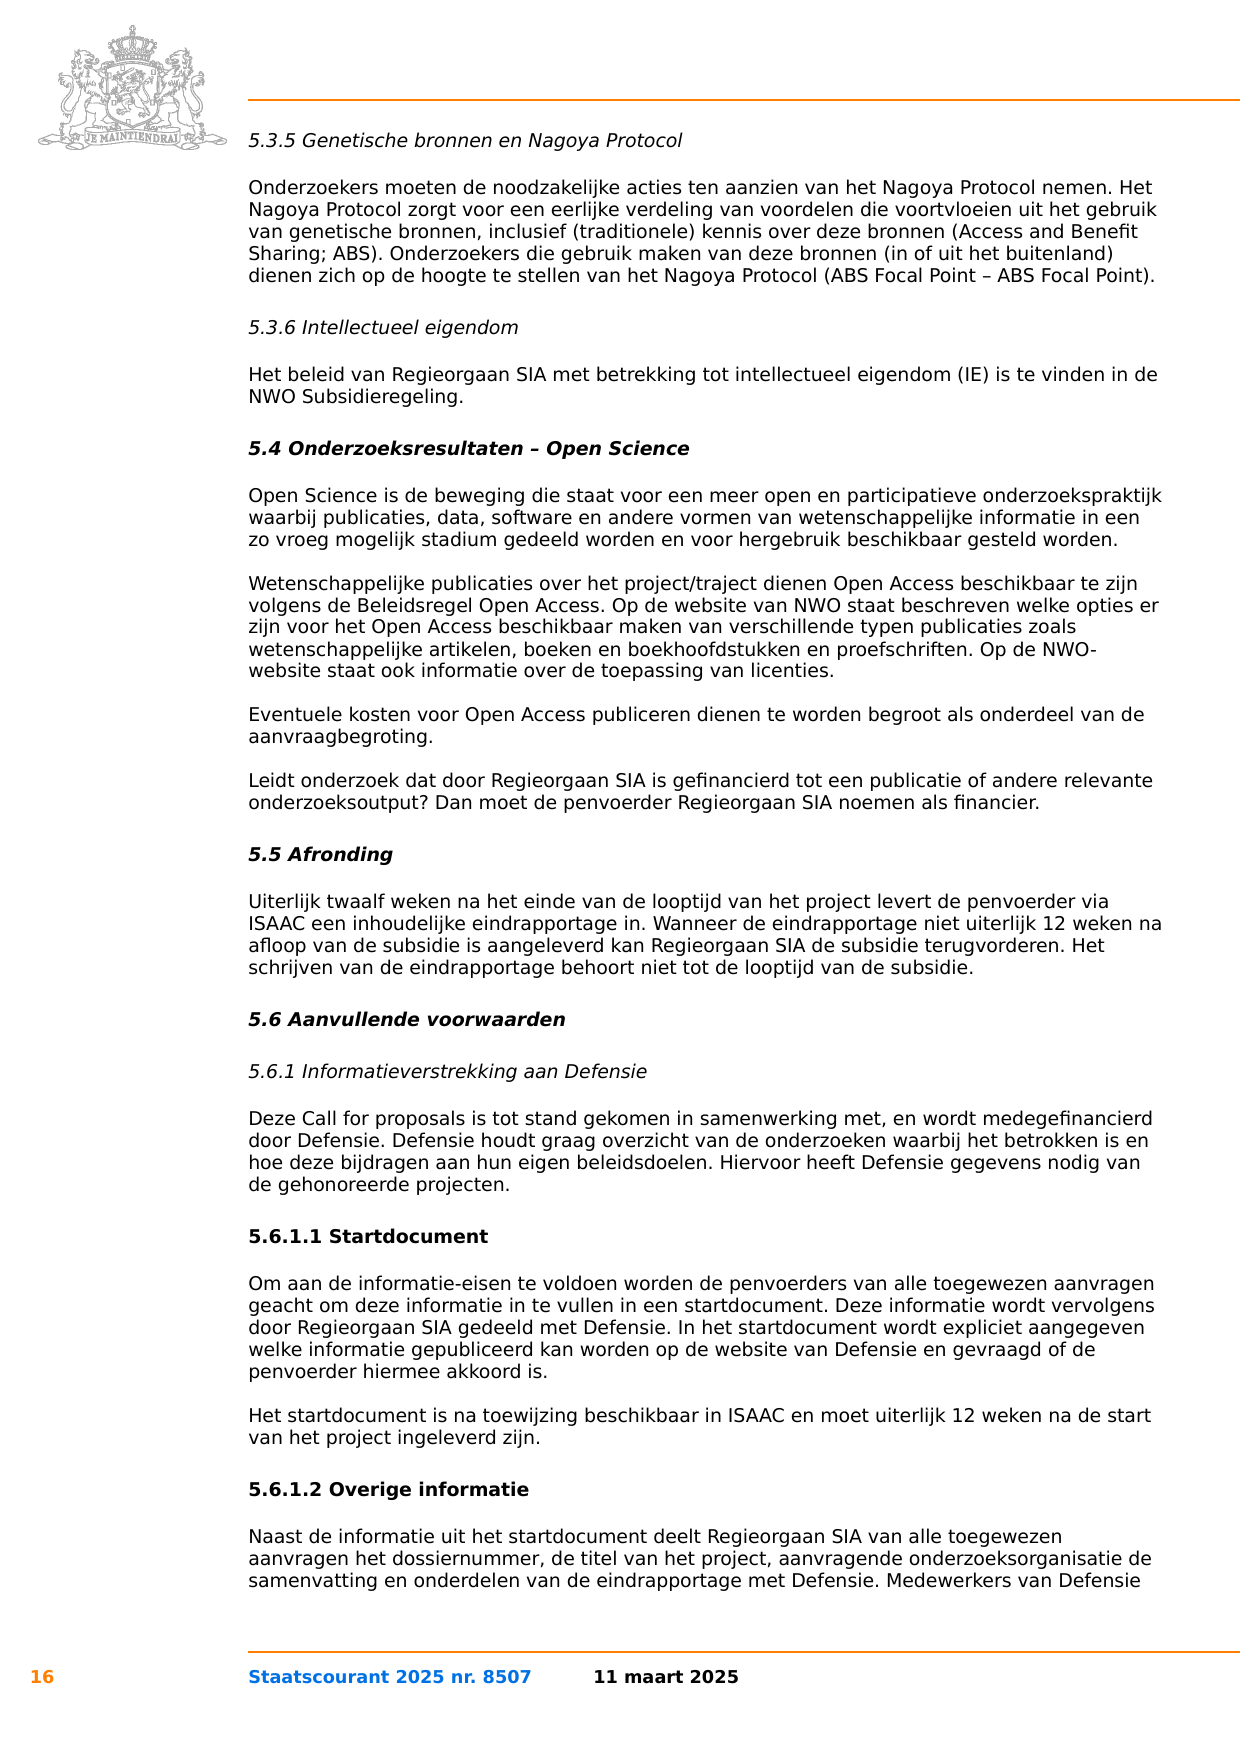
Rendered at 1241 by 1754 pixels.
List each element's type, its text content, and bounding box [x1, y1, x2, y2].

text Onderzoekers moeten de noodzakelijke acties ten aanzien van het Nagoya Protocol nemen. Het Nagoya Protocol zorgt voor een eerlijke verdeling van voordelen die voortvloeien uit het gebruik van genetische bronnen, inclusief (traditionele) kennis over deze bronnen (Access and Benefit Sharing; ABS). Onderzoekers die gebruik maken van deze bronnen (in of uit het buitenland) dienen zich op de hoogte te stellen van het Nagoya Protocol (ABS Focal Point – ABS Focal Point). [248, 177, 1163, 287]
text Om aan de informatie-eisen te voldoen worden de penvoerders van alle toegewezen aanvragen geacht om deze informatie in te vullen in een startdocument. Deze informatie wordt vervolgens door Regieorgaan SIA gedeeld met Defensie. In het startdocument wordt expliciet aangegeven welke informatie gepubliceerd kan worden op de website van Defensie en gevraagd of de penvoerder hiermee akkoord is. [248, 1273, 1163, 1383]
subtitle 5.3.6 Intellectueel eigendom [248, 317, 1163, 339]
subtitle 5.6.1.1 Startdocument [248, 1226, 1163, 1248]
subtitle 5.5 Afronding [248, 844, 1163, 866]
text Het beleid van Regieorgaan SIA met betrekking tot intellectueel eigendom (IE) is te vinden in de NWO Subsidieregeling. [248, 364, 1163, 408]
text Naast de informatie uit het startdocument deelt Regieorgaan SIA van alle toegewezen aanvragen het dossiernummer, de titel van het project, aanvragende onderzoeksorganisatie de samenvatting en onderdelen van de eindrapportage met Defensie. Medewerkers van Defensie [248, 1526, 1163, 1591]
text Deze Call for proposals is tot stand gekomen in samenwerking met, en wordt medegefinancierd door Defensie. Defensie houdt graag overzicht van de onderzoeken waarbij het betrokken is en hoe deze bijdragen aan hun eigen beleidsdoelen. Hiervoor heeft Defensie gegevens nodig van de gehonoreerde projecten. [248, 1108, 1163, 1196]
text Wetenschappelijke publicaties over het project/traject dienen Open Access beschikbaar te zijn volgens de Beleidsregel Open Access. Op de website van NWO staat beschreven welke opties er zijn voor het Open Access beschikbaar maken van verschillende typen publicaties zoals wetenschappelijke artikelen, boeken en boekhoofdstukken en proefschriften. Op de NWO-website staat ook informatie over de toepassing van licenties. [248, 572, 1163, 682]
picture [38, 25, 227, 150]
text Het startdocument is na toewijzing beschikbaar in ISAAC en moet uiterlijk 12 weken na de start van het project ingeleverd zijn. [248, 1404, 1163, 1448]
subtitle 5.6.1.2 Overige informatie [248, 1478, 1163, 1501]
text Eventuele kosten voor Open Access publiceren dienen te worden begroot als onderdeel van de aanvraagbegroting. [248, 704, 1163, 748]
subtitle 5.6.1 Informatieverstrekking aan Defensie [248, 1061, 1163, 1083]
subtitle 5.6 Aanvullende voorwaarden [248, 1009, 1163, 1031]
text Uiterlijk twaalf weken na het einde van de looptijd van het project levert de penvoerder via ISAAC een inhoudelijke eindrapportage in. Wanneer de eindrapportage niet uiterlijk 12 weken na afloop van de subsidie is aangeleverd kan Regieorgaan SIA de subsidie terugvorderen. Het schrijven van de eindrapportage behoort niet tot de looptijd van de subsidie. [248, 891, 1163, 979]
text Open Science is de beweging die staat voor een meer open en participatieve onderzoekspraktijk waarbij publicaties, data, software en andere vormen van wetenschappelijke informatie in een zo vroeg mogelijk stadium gedeeld worden en voor hergebruik beschikbaar gesteld worden. [248, 485, 1163, 551]
subtitle 5.4 Onderzoeksresultaten – Open Science [248, 438, 1163, 460]
subtitle 5.3.5 Genetische bronnen en Nagoya Protocol [248, 130, 1163, 152]
text Leidt onderzoek dat door Regieorgaan SIA is gefinancierd tot een publicatie of andere relevante onderzoeksoutput? Dan moet de penvoerder Regieorgaan SIA noemen als financier. [248, 770, 1163, 814]
